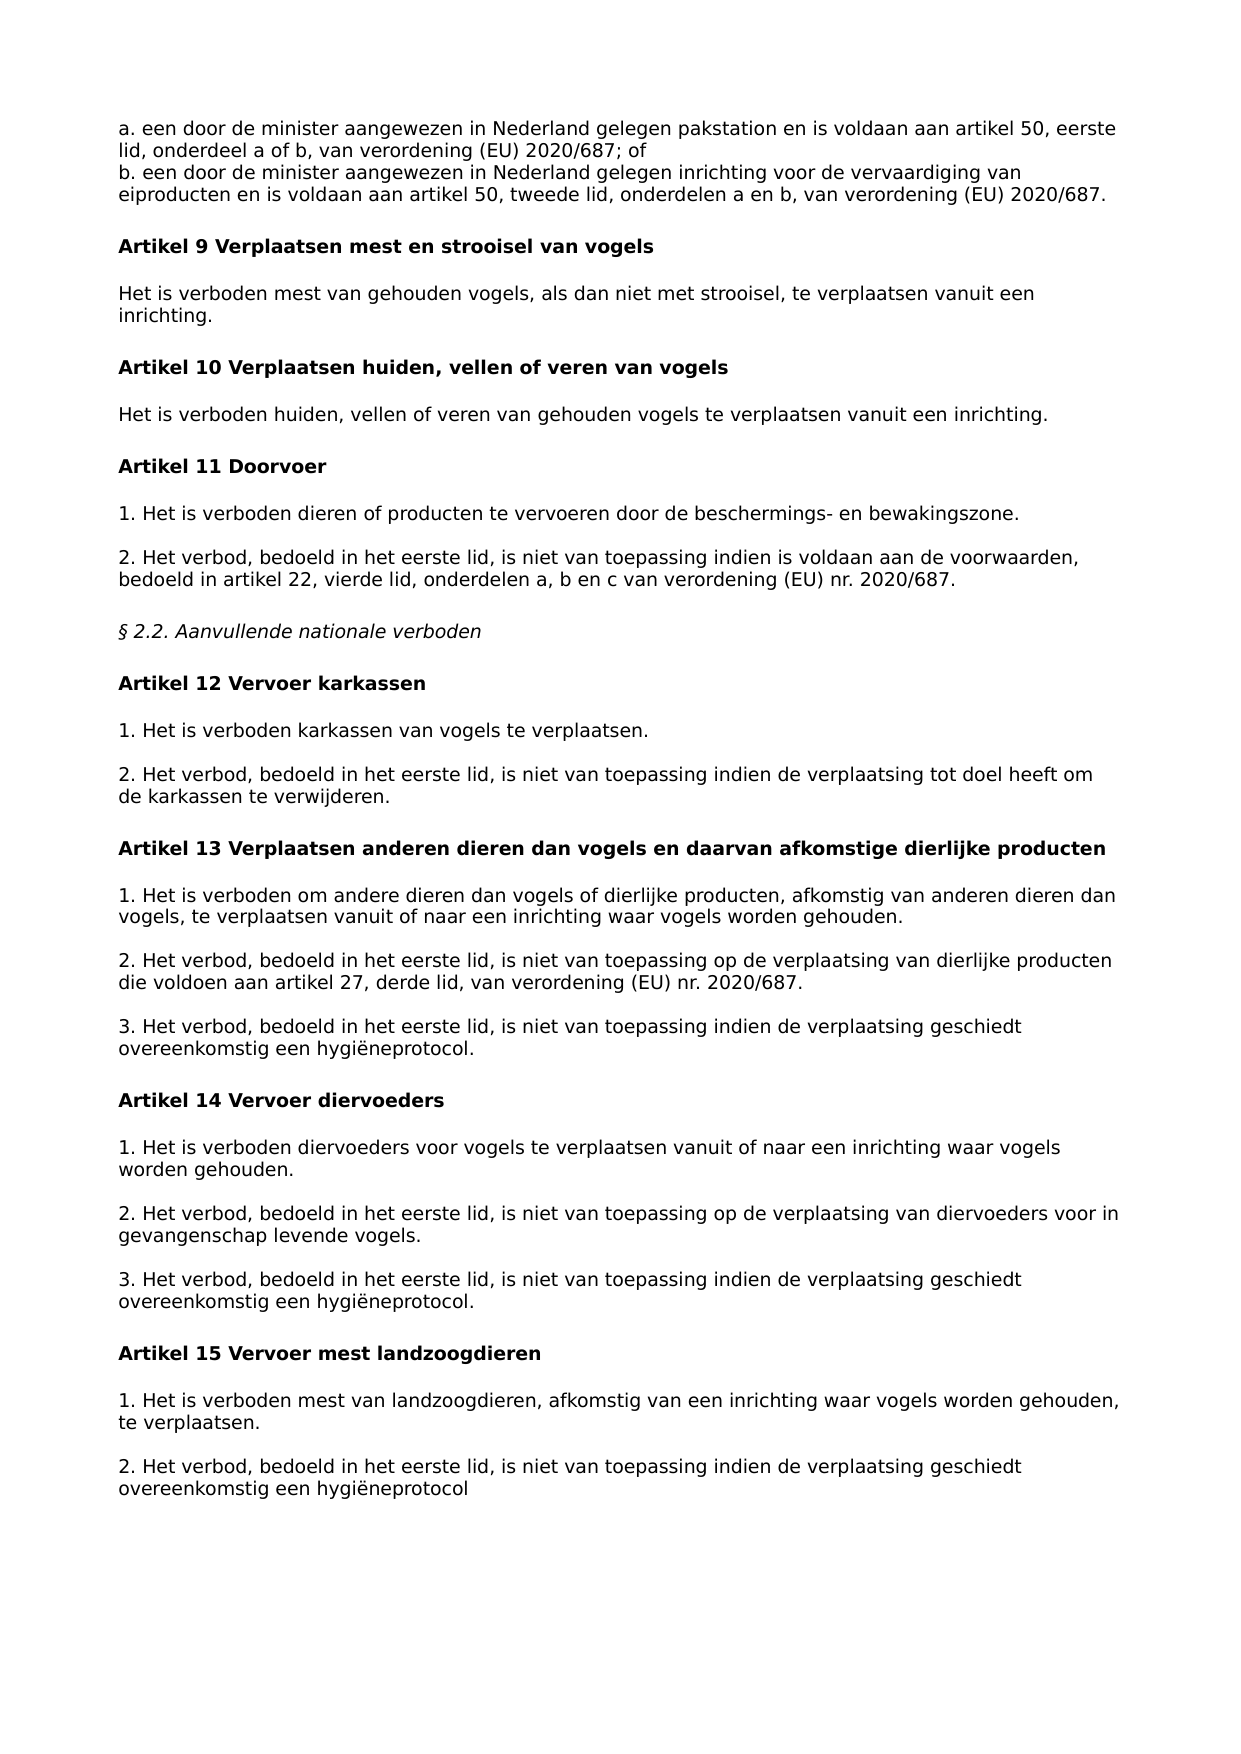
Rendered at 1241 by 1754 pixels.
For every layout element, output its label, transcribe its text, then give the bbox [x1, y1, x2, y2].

text 1. Het is verboden karkassen van vogels te verplaatsen. [118, 720, 1122, 742]
text a. een door de minister aangewezen in Nederland gelegen pakstation en is voldaan aan artikel 50, eerste lid, onderdeel a of b, van verordening (EU) 2020/687; of [118, 118, 1122, 162]
text 2. Het verbod, bedoeld in het eerste lid, is niet van toepassing indien is voldaan aan de voorwaarden, bedoeld in artikel 22, vierde lid, onderdelen a, b en c van verordening (EU) nr. 2020/687. [118, 547, 1122, 591]
subtitle Artikel 10 Verplaatsen huiden, vellen of veren van vogels [118, 357, 1122, 379]
text Het is verboden mest van gehouden vogels, als dan niet met strooisel, te verplaatsen vanuit een inrichting. [118, 283, 1122, 327]
text 3. Het verbod, bedoeld in het eerste lid, is niet van toepassing indien de verplaatsing geschiedt overeenkomstig een hygiëneprotocol. [118, 1016, 1122, 1060]
text 2. Het verbod, bedoeld in het eerste lid, is niet van toepassing indien de verplaatsing geschiedt overeenkomstig een hygiëneprotocol [118, 1456, 1122, 1499]
subtitle Artikel 9 Verplaatsen mest en strooisel van vogels [118, 236, 1122, 258]
text 1. Het is verboden dieren of producten te vervoeren door de beschermings- en bewakingszone. [118, 503, 1122, 525]
subtitle Artikel 11 Doorvoer [118, 456, 1122, 478]
text Het is verboden huiden, vellen of veren van gehouden vogels te verplaatsen vanuit een inrichting. [118, 404, 1122, 426]
text 1. Het is verboden om andere dieren dan vogels of dierlijke producten, afkomstig van anderen dieren dan vogels, te verplaatsen vanuit of naar een inrichting waar vogels worden gehouden. [118, 884, 1122, 928]
text 1. Het is verboden diervoeders voor vogels te verplaatsen vanuit of naar een inrichting waar vogels worden gehouden. [118, 1137, 1122, 1181]
subtitle Artikel 15 Vervoer mest landzoogdieren [118, 1343, 1122, 1365]
text 2. Het verbod, bedoeld in het eerste lid, is niet van toepassing indien de verplaatsing tot doel heeft om de karkassen te verwijderen. [118, 763, 1122, 807]
subtitle Artikel 14 Vervoer diervoeders [118, 1090, 1122, 1112]
text 3. Het verbod, bedoeld in het eerste lid, is niet van toepassing indien de verplaatsing geschiedt overeenkomstig een hygiëneprotocol. [118, 1269, 1122, 1313]
subtitle § 2.2. Aanvullende nationale verboden [118, 621, 1122, 643]
text 1. Het is verboden mest van landzoogdieren, afkomstig van een inrichting waar vogels worden gehouden, te verplaatsen. [118, 1390, 1122, 1434]
text 2. Het verbod, bedoeld in het eerste lid, is niet van toepassing op de verplaatsing van diervoeders voor in gevangenschap levende vogels. [118, 1203, 1122, 1247]
subtitle Artikel 13 Verplaatsen anderen dieren dan vogels en daarvan afkomstige dierlijke producten [118, 837, 1122, 859]
text b. een door de minister aangewezen in Nederland gelegen inrichting voor de vervaardiging van eiproducten en is voldaan aan artikel 50, tweede lid, onderdelen a en b, van verordening (EU) 2020/687. [118, 162, 1122, 206]
subtitle Artikel 12 Vervoer karkassen [118, 673, 1122, 695]
text 2. Het verbod, bedoeld in het eerste lid, is niet van toepassing op de verplaatsing van dierlijke producten die voldoen aan artikel 27, derde lid, van verordening (EU) nr. 2020/687. [118, 950, 1122, 994]
